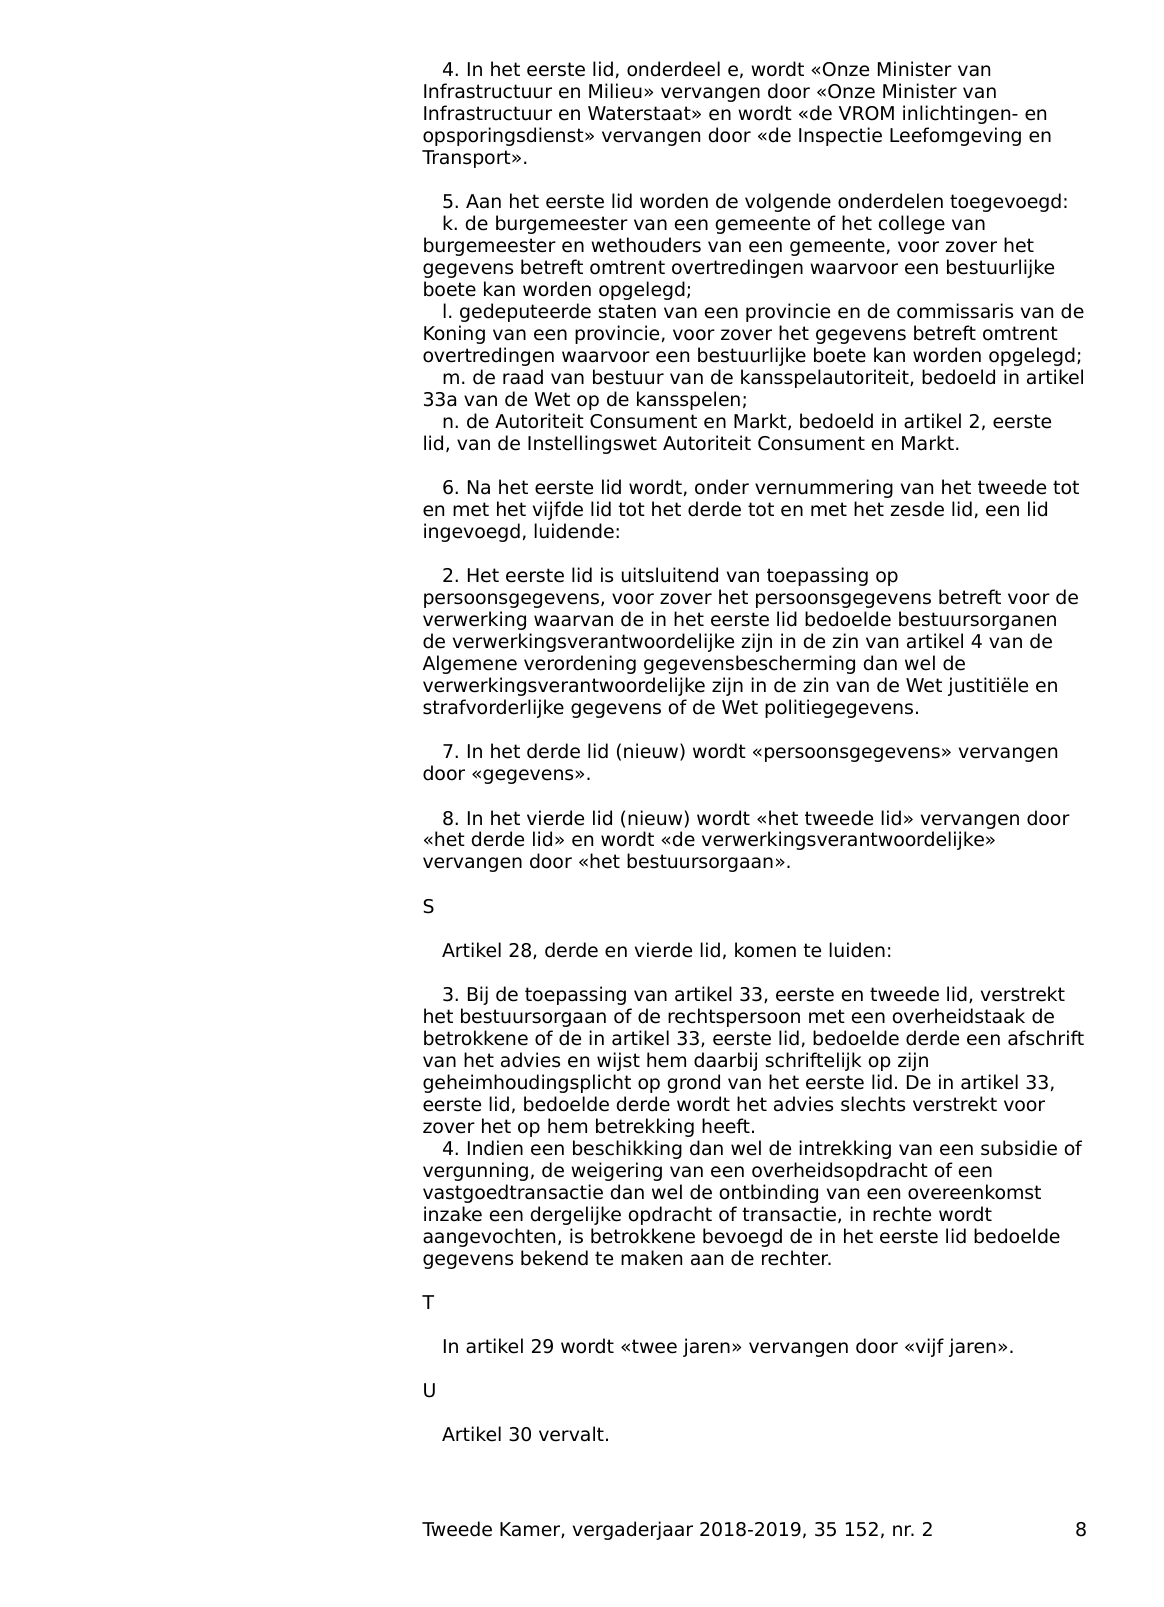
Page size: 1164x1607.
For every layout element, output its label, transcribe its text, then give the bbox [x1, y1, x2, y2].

text 5. Aan het eerste lid worden de volgende onderdelen toegevoegd: [422, 191, 1087, 213]
text U [422, 1380, 1087, 1402]
text l. gedeputeerde staten van een provincie en de commissaris van de Koning van een provincie, voor zover het gegevens betreft omtrent overtredingen waarvoor een bestuurlijke boete kan worden opgelegd; [422, 301, 1087, 367]
text T [422, 1292, 1087, 1314]
text 4. Indien een beschikking dan wel de intrekking van een subsidie of vergunning, de weigering van een overheidsopdracht of een vastgoedtransactie dan wel de ontbinding van een overeenkomst inzake een dergelijke opdracht of transactie, in rechte wordt aangevochten, is betrokkene bevoegd de in het eerste lid bedoelde gegevens bekend te maken aan de rechter. [422, 1138, 1087, 1269]
text 2. Het eerste lid is uitsluitend van toepassing op persoonsgegevens, voor zover het persoonsgegevens betreft voor de verwerking waarvan de in het eerste lid bedoelde bestuursorganen de verwerkingsverantwoordelijke zijn in de zin van artikel 4 van de Algemene verordening gegevensbescherming dan wel de verwerkingsverantwoordelijke zijn in de zin van de Wet justitiële en strafvorderlijke gegevens of de Wet politiegegevens. [422, 565, 1087, 719]
text S [422, 896, 1087, 917]
text Artikel 28, derde en vierde lid, komen te luiden: [422, 940, 1087, 962]
text Artikel 30 vervalt. [422, 1424, 1087, 1446]
text 4. In het eerste lid, onderdeel e, wordt «Onze Minister van Infrastructuur en Milieu» vervangen door «Onze Minister van Infrastructuur en Waterstaat» en wordt «de VROM inlichtingen- en opsporingsdienst» vervangen door «de Inspectie Leefomgeving en Transport». [422, 59, 1087, 169]
text 3. Bij de toepassing van artikel 33, eerste en tweede lid, verstrekt het bestuursorgaan of de rechtspersoon met een overheidstaak de betrokkene of de in artikel 33, eerste lid, bedoelde derde een afschrift van het advies en wijst hem daarbij schriftelijk op zijn geheimhoudingsplicht op grond van het eerste lid. De in artikel 33, eerste lid, bedoelde derde wordt het advies slechts verstrekt voor zover het op hem betrekking heeft. [422, 984, 1087, 1138]
text 6. Na het eerste lid wordt, onder vernummering van het tweede tot en met het vijfde lid tot het derde tot en met het zesde lid, een lid ingevoegd, luidende: [422, 477, 1087, 543]
text k. de burgemeester van een gemeente of het college van burgemeester en wethouders van een gemeente, voor zover het gegevens betreft omtrent overtredingen waarvoor een bestuurlijke boete kan worden opgelegd; [422, 213, 1087, 301]
text n. de Autoriteit Consument en Markt, bedoeld in artikel 2, eerste lid, van de Instellingswet Autoriteit Consument en Markt. [422, 411, 1087, 455]
text m. de raad van bestuur van de kansspelautoriteit, bedoeld in artikel 33a van de Wet op de kansspelen; [422, 367, 1087, 411]
text In artikel 29 wordt «twee jaren» vervangen door «vijf jaren». [422, 1336, 1087, 1358]
text 7. In het derde lid (nieuw) wordt «persoonsgegevens» vervangen door «gegevens». [422, 741, 1087, 785]
text 8. In het vierde lid (nieuw) wordt «het tweede lid» vervangen door «het derde lid» en wordt «de verwerkingsverantwoordelijke» vervangen door «het bestuursorgaan». [422, 807, 1087, 873]
